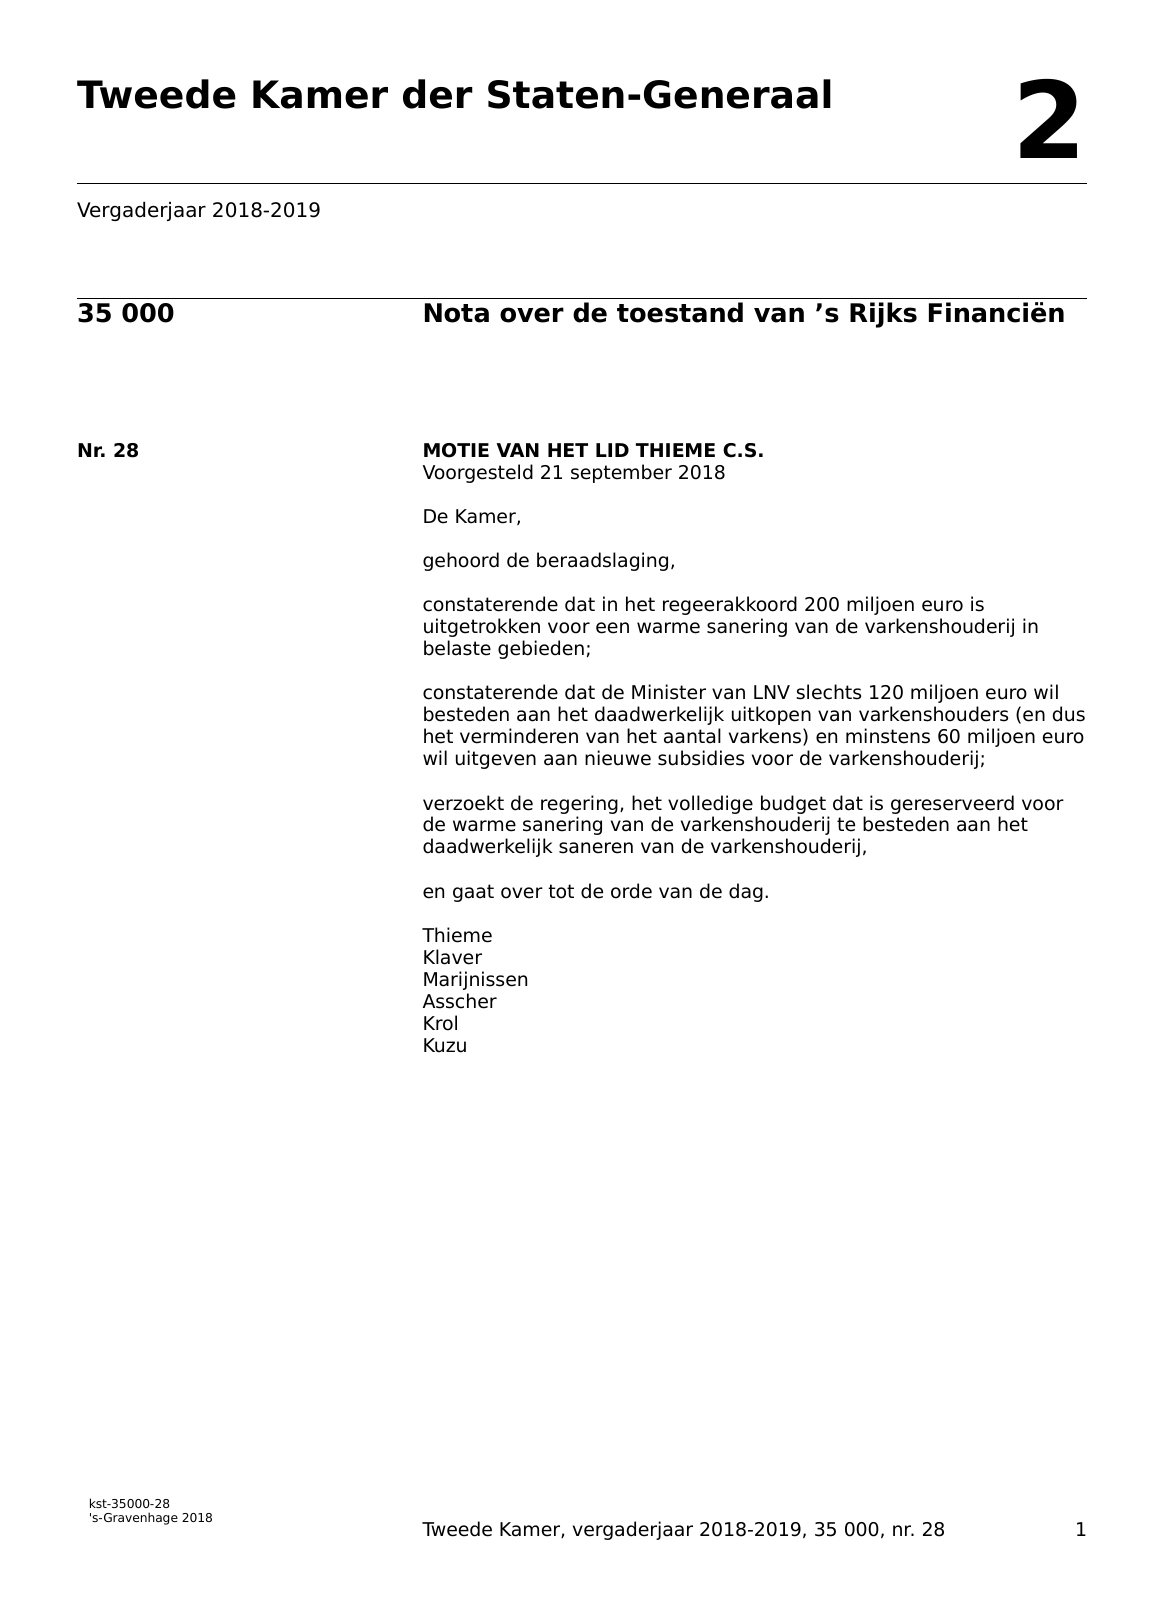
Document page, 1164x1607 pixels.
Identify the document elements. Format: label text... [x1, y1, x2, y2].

text verzoekt de regering, het volledige budget dat is gereserveerd voor de warme sanering van de varkenshouderij te besteden aan het daadwerkelijk saneren van de varkenshouderij, [422, 792, 1087, 858]
table_header 2 [886, 59, 1087, 183]
text gehoord de beraadslaging, [422, 550, 1087, 572]
text kst-35000-28 [88, 1497, 323, 1511]
subtitle Nr. 28 MOTIE VAN HET LID THIEME C.S. [77, 440, 1087, 462]
table_header Tweede Kamer der Staten-Generaal [77, 59, 886, 183]
text en gaat over tot de orde van de dag. [422, 881, 1087, 902]
text 's-Gravenhage 2018 [88, 1511, 323, 1525]
text De Kamer, [422, 506, 1087, 528]
text Thieme [422, 925, 1087, 947]
text Krol [422, 1013, 1087, 1034]
text Klaver [422, 947, 1087, 969]
text constaterende dat in het regeerakkoord 200 miljoen euro is uitgetrokken voor een warme sanering van de varkenshouderij in belaste gebieden; [422, 594, 1087, 660]
text Asscher [422, 991, 1087, 1013]
text Kuzu [422, 1034, 1087, 1057]
subtitle 35 000 Nota over de toestand van ’s Rijks Financiën [77, 299, 1087, 329]
table_cell Vergaderjaar 2018-2019 [77, 184, 1087, 298]
text Voorgesteld 21 september 2018 [422, 462, 1087, 484]
text constaterende dat de Minister van LNV slechts 120 miljoen euro wil besteden aan het daadwerkelijk uitkopen van varkenshouders (en dus het verminderen van het aantal varkens) en minstens 60 miljoen euro wil uitgeven aan nieuwe subsidies voor de varkenshouderij; [422, 682, 1087, 770]
text Marijnissen [422, 969, 1087, 991]
